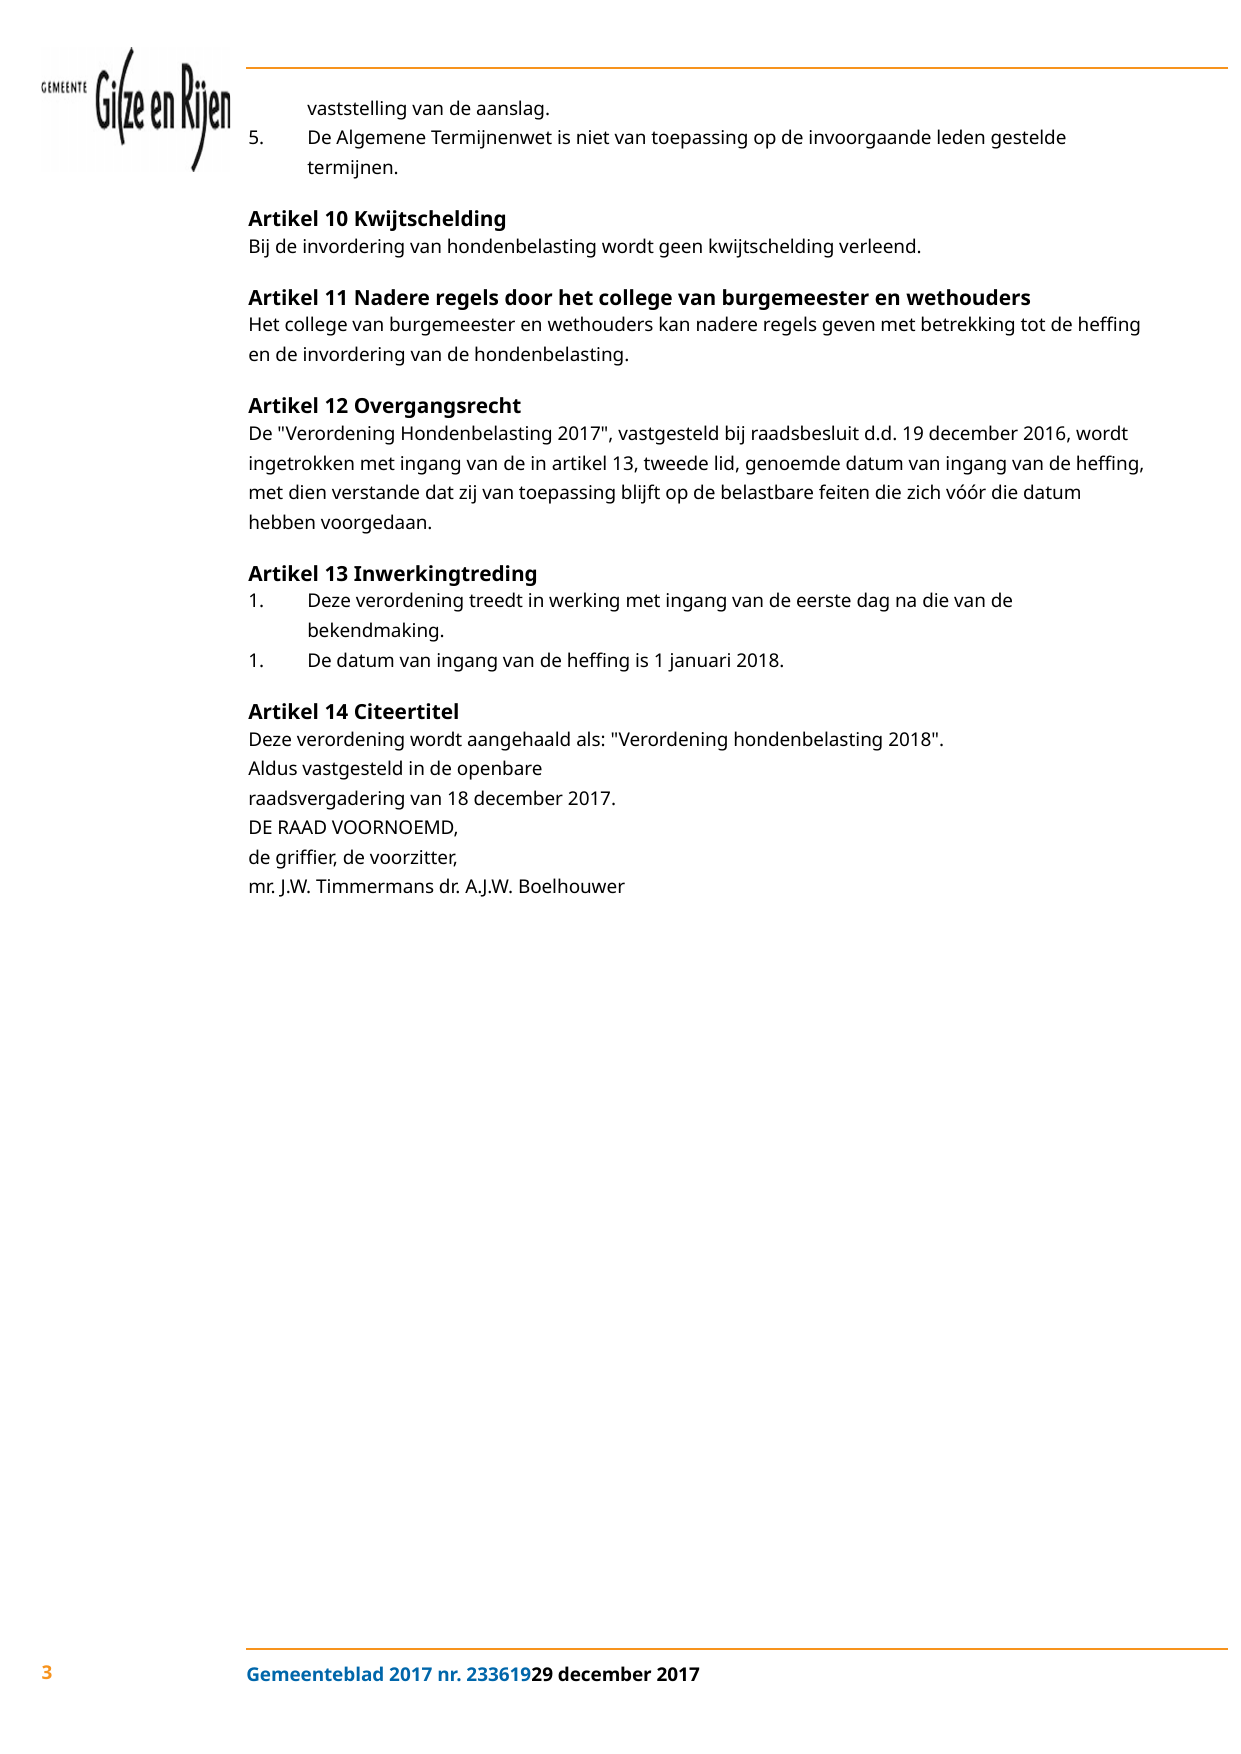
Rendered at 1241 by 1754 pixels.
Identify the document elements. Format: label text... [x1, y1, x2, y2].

text Artikel 13 Inwerkingtreding [248, 559, 1152, 588]
text Het college van burgemeester en wethouders kan nadere regels geven met betrekking tot de heffing en de invordering van de hondenbelasting. [248, 312, 1152, 367]
list vaststelling van de aanslag. [248, 95, 1152, 121]
text Artikel 14 Citeertitel [248, 697, 1152, 726]
text de griffier, de voorzitter, [248, 844, 1152, 870]
list De datum van ingang van de heffing is 1 januari 2018. [248, 647, 1152, 673]
text Bij de invordering van hondenbelasting wordt geen kwijtschelding verleend. [248, 233, 1152, 258]
text Artikel 11 Nadere regels door het college van burgemeester en wethouders [248, 283, 1152, 312]
text Artikel 12 Overgangsrecht [248, 392, 1152, 420]
picture [41, 47, 231, 172]
list De Algemene Termijnenwet is niet van toepassing op de invoorgaande leden gestelde termijnen. [248, 124, 1152, 180]
text DE RAAD VOORNOEMD, [248, 814, 1152, 840]
text Artikel 10 Kwijtschelding [248, 204, 1152, 233]
text raadsvergadering van 18 december 2017. [248, 785, 1152, 811]
text Aldus vastgesteld in de openbare [248, 755, 1152, 781]
text mr. J.W. Timmermans dr. A.J.W. Boelhouwer [248, 874, 1152, 899]
text De "Verordening Hondenbelasting 2017", vastgesteld bij raadsbesluit d.d. 19 december 2016, wordt ingetrokken met ingang van de in artikel 13, tweede lid, genoemde datum van ingang van de heffing, met dien verstande dat zij van toepassing blijft op de belastbare feiten die zich vóór die datum hebben voorgedaan. [248, 420, 1152, 534]
list Deze verordening treedt in werking met ingang van de eerste dag na die van de bekendmaking. [248, 588, 1152, 643]
text Deze verordening wordt aangehaald als: "Verordening hondenbelasting 2018". [248, 726, 1152, 751]
